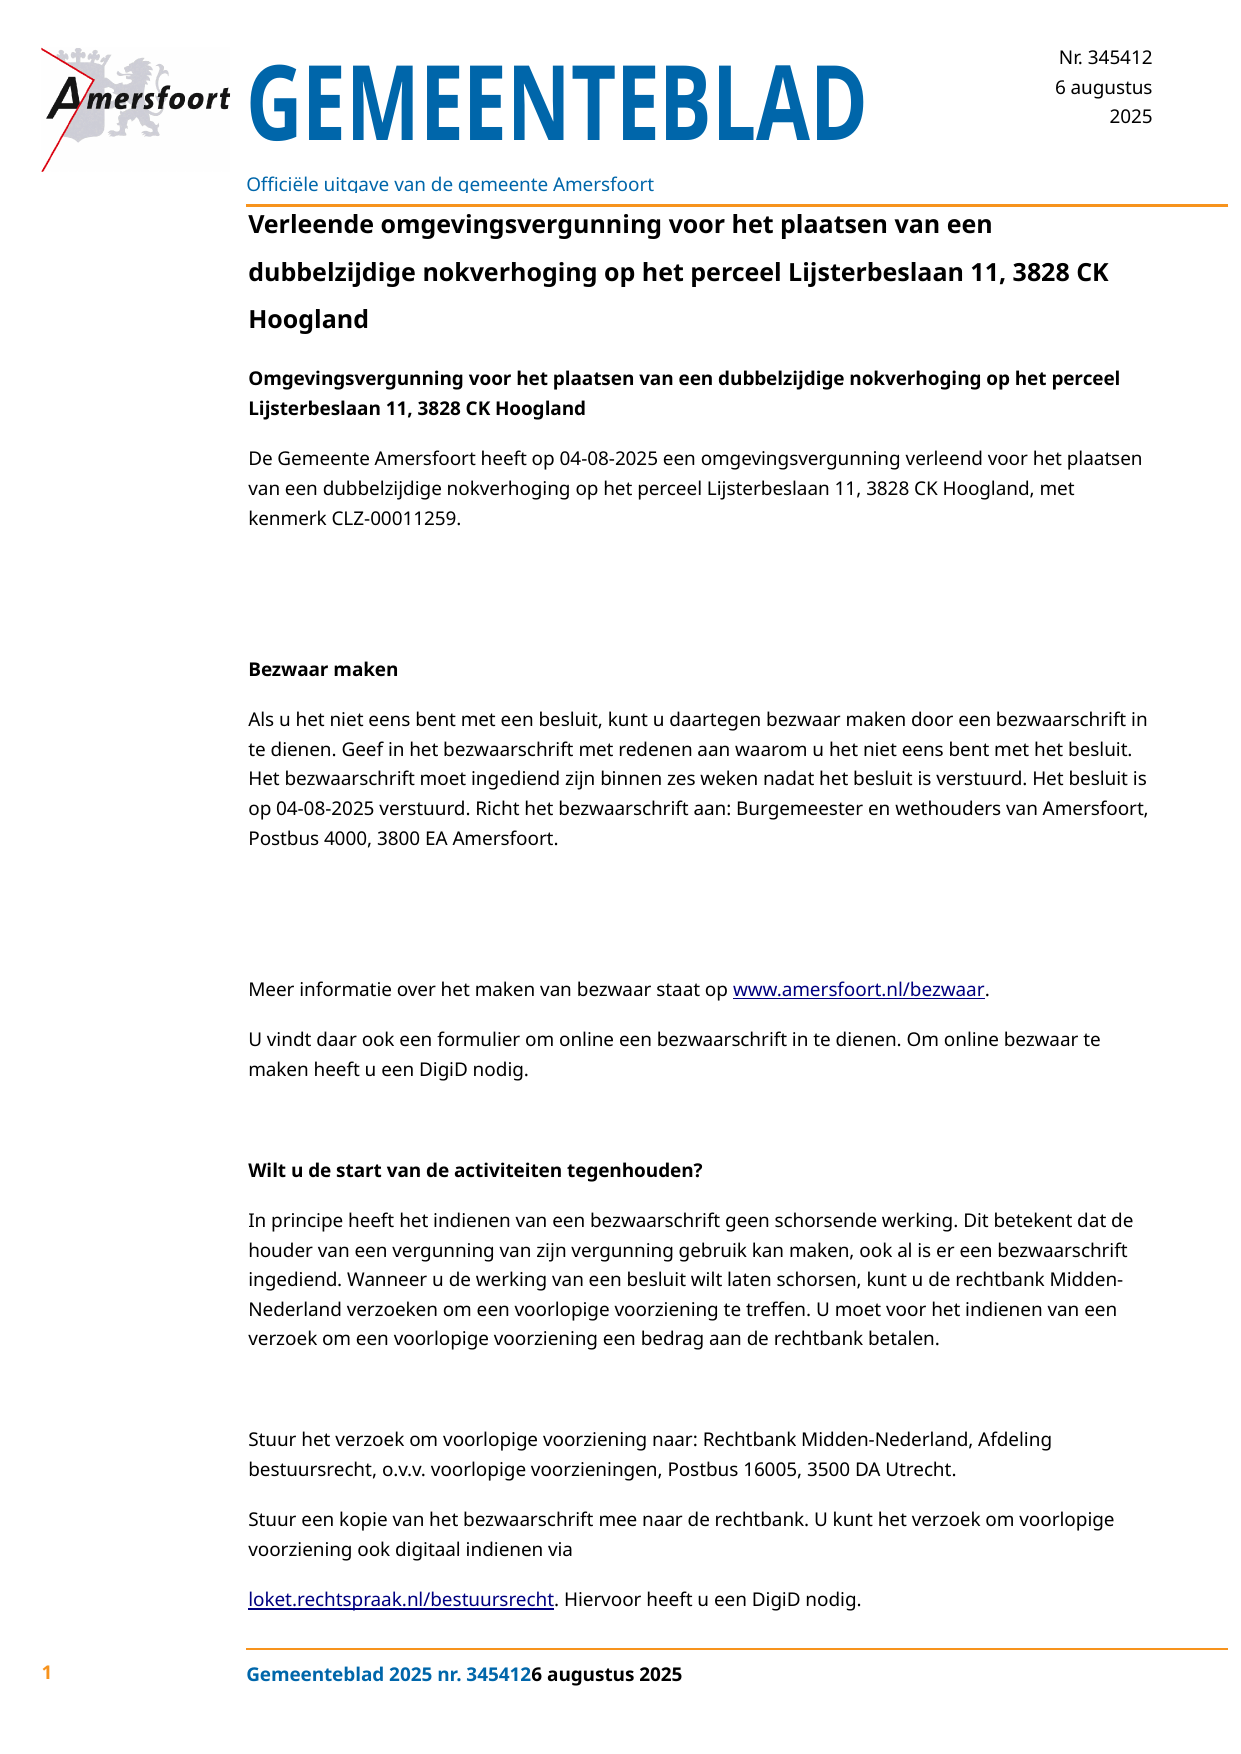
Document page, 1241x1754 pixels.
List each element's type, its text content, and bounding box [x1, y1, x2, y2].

text Omgevingsvergunning voor het plaatsen van een dubbelzijdige nokverhoging op het perceel Lijsterbeslaan 11, 3828 CK Hoogland [248, 366, 1152, 421]
text Bezwaar maken [248, 656, 1152, 682]
text Als u het niet eens bent met een besluit, kunt u daartegen bezwaar maken door een bezwaarschrift in te dienen. Geef in het bezwaarschrift met redenen aan waarom u het niet eens bent met het besluit. Het bezwaarschrift moet ingediend zijn binnen zes weken nadat het besluit is verstuurd. Het besluit is op 04-08-2025 verstuurd. Richt het bezwaarschrift aan: Burgemeester en wethouders van Amersfoort, Postbus 4000, 3800 EA Amersfoort. [248, 706, 1152, 850]
text Stuur een kopie van het bezwaarschrift mee naar de rechtbank. U kunt het verzoek om voorlopige voorziening ook digitaal indienen via [248, 1506, 1152, 1562]
text Wilt u de start van de activiteiten tegenhouden? [248, 1157, 1152, 1182]
picture [41, 47, 231, 172]
text loket.rechtspraak.nl/bestuursrecht. Hiervoor heeft u een DigiD nodig. [248, 1586, 1152, 1612]
text Meer informatie over het maken van bezwaar staat op www.amersfoort.nl/bezwaar. [248, 976, 1152, 1002]
text De Gemeente Amersfoort heeft op 04-08-2025 een omgevingsvergunning verleend voor het plaatsen van een dubbelzijdige nokverhoging op het perceel Lijsterbeslaan 11, 3828 CK Hoogland, met kenmerk CLZ-00011259. [248, 446, 1152, 530]
text Stuur het verzoek om voorlopige voorziening naar: Rechtbank Midden-Nederland, Afdeling bestuursrecht, o.v.v. voorlopige voorzieningen, Postbus 16005, 3500 DA Utrecht. [248, 1426, 1152, 1482]
text U vindt daar ook een formulier om online een bezwaarschrift in te dienen. Om online bezwaar te maken heeft u een DigiD nodig. [248, 1026, 1152, 1082]
text Verleende omgevingsvergunning voor het plaatsen van een dubbelzijdige nokverhoging op het perceel Lijsterbeslaan 11, 3828 CK Hoogland [248, 207, 1152, 336]
text In principe heeft het indienen van een bezwaarschrift geen schorsende werking. Dit betekent dat de houder van een vergunning van zijn vergunning gebruik kan maken, ook al is er een bezwaarschrift ingediend. Wanneer u de werking van een besluit wilt laten schorsen, kunt u de rechtbank Midden-Nederland verzoeken om een voorlopige voorziening te treffen. U moet voor het indienen van een verzoek om een voorlopige voorziening een bedrag aan de rechtbank betalen. [248, 1207, 1152, 1351]
